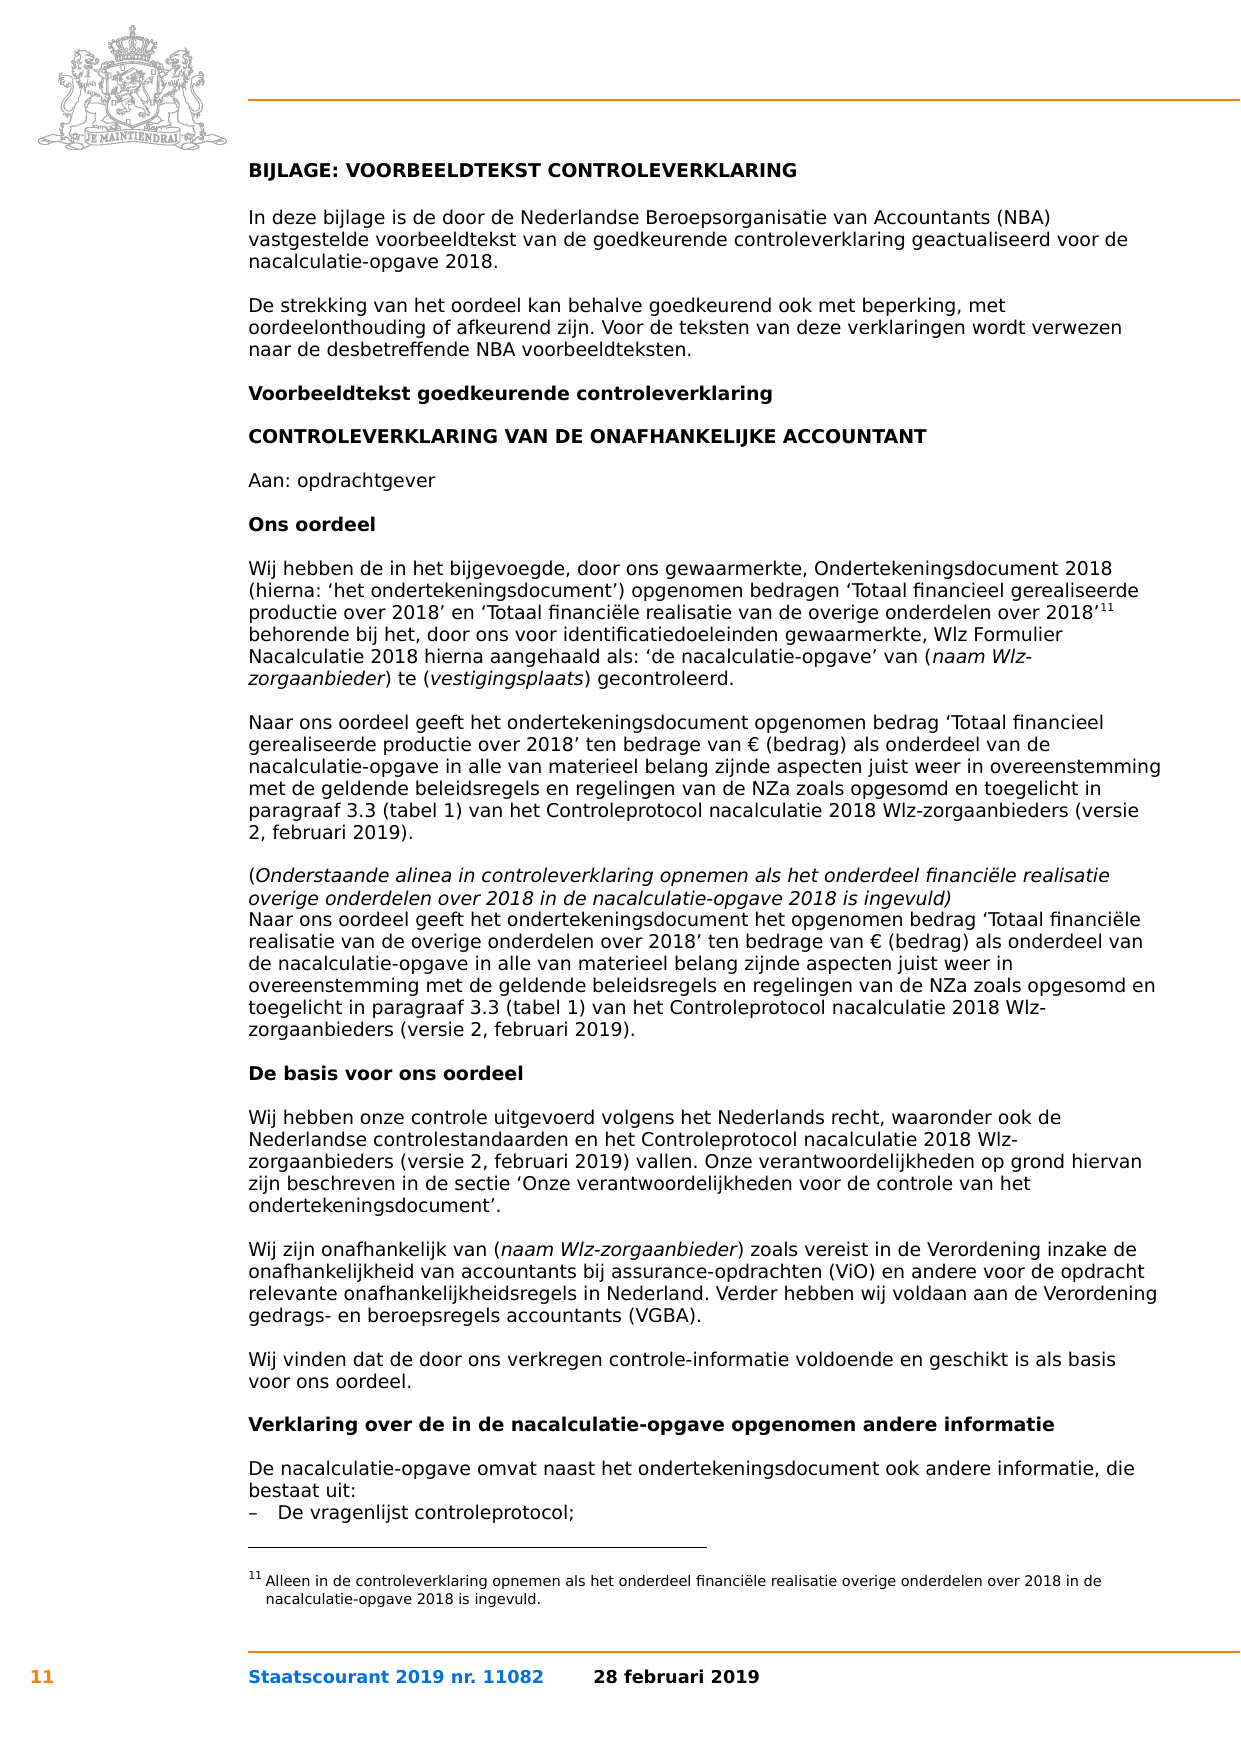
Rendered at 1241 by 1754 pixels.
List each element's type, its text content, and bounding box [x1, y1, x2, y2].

text Naar ons oordeel geeft het ondertekeningsdocument het opgenomen bedrag ‘Totaal financiële realisatie van de overige onderdelen over 2018’ ten bedrage van € (bedrag) als onderdeel van de nacalculatie-opgave in alle van materieel belang zijnde aspecten juist weer in overeenstemming met de geldende beleidsregels en regelingen van de NZa zoals opgesomd en toegelicht in paragraaf 3.3 (tabel 1) van het Controleprotocol nacalculatie 2018 Wlz-zorgaanbieders (versie 2, februari 2019). [248, 909, 1163, 1041]
picture [38, 25, 227, 150]
text (Onderstaande alinea in controleverklaring opnemen als het onderdeel financiële realisatie overige onderdelen over 2018 in de nacalculatie-opgave 2018 is ingevuld) [248, 865, 1163, 909]
subtitle Ons oordeel [248, 514, 1163, 536]
text – De vragenlijst controleprotocol; [248, 1502, 1163, 1524]
text Wij zijn onafhankelijk van (naam Wlz-zorgaanbieder) zoals vereist in de Verordening inzake de onafhankelijkheid van accountants bij assurance-opdrachten (ViO) en andere voor de opdracht relevante onafhankelijkheidsregels in Nederland. Verder hebben wij voldaan aan de Verordening gedrags- en beroepsregels accountants (VGBA). [248, 1239, 1163, 1327]
subtitle BIJLAGE: VOORBEELDTEKST CONTROLEVERKLARING [248, 160, 1163, 182]
text De nacalculatie-opgave omvat naast het ondertekeningsdocument ook andere informatie, die bestaat uit: [248, 1458, 1163, 1502]
subtitle Voorbeeldtekst goedkeurende controleverklaring [248, 382, 1163, 404]
text Aan: opdrachtgever [248, 470, 1163, 492]
text Naar ons oordeel geeft het ondertekeningsdocument opgenomen bedrag ‘Totaal financieel gerealiseerde productie over 2018’ ten bedrage van € (bedrag) als onderdeel van de nacalculatie-opgave in alle van materieel belang zijnde aspecten juist weer in overeenstemming met de geldende beleidsregels en regelingen van de NZa zoals opgesomd en toegelicht in paragraaf 3.3 (tabel 1) van het Controleprotocol nacalculatie 2018 Wlz-zorgaanbieders (versie 2, februari 2019). [248, 712, 1163, 843]
subtitle Verklaring over de in de nacalculatie-opgave opgenomen andere informatie [248, 1414, 1163, 1436]
text In deze bijlage is de door de Nederlandse Beroepsorganisatie van Accountants (NBA) vastgestelde voorbeeldtekst van de goedkeurende controleverklaring geactualiseerd voor de nacalculatie-opgave 2018. [248, 207, 1163, 273]
text Wij hebben onze controle uitgevoerd volgens het Nederlands recht, waaronder ook de Nederlandse controlestandaarden en het Controleprotocol nacalculatie 2018 Wlz-zorgaanbieders (versie 2, februari 2019) vallen. Onze verantwoordelijkheden op grond hiervan zijn beschreven in de sectie ‘Onze verantwoordelijkheden voor de controle van het ondertekeningsdocument’. [248, 1107, 1163, 1217]
subtitle CONTROLEVERKLARING VAN DE ONAFHANKELIJKE ACCOUNTANT [248, 426, 1163, 448]
subtitle De basis voor ons oordeel [248, 1063, 1163, 1085]
text De strekking van het oordeel kan behalve goedkeurend ook met beperking, met oordeelonthouding of afkeurend zijn. Voor de teksten van deze verklaringen wordt verwezen naar de desbetreffende NBA voorbeeldteksten. [248, 295, 1163, 361]
text Alleen in de controleverklaring opnemen als het onderdeel financiële realisatie overige onderdelen over 2018 in de nacalculatie-opgave 2018 is ingevuld. [248, 1569, 1163, 1608]
text Wij vinden dat de door ons verkregen controle-informatie voldoende en geschikt is als basis voor ons oordeel. [248, 1348, 1163, 1392]
text Wij hebben de in het bijgevoegde, door ons gewaarmerkte, Ondertekeningsdocument 2018 (hierna: ‘het ondertekeningsdocument’) opgenomen bedragen ‘Totaal financieel gerealiseerde productie over 2018’ en ‘Totaal financiële realisatie van de overige onderdelen over 2018’ behorende bij het, door ons voor identificatiedoeleinden gewaarmerkte, Wlz Formulier Nacalculatie 2018 hierna aangehaald als: ‘de nacalculatie-opgave’ van (naam Wlz-zorgaanbieder) te (vestigingsplaats) gecontroleerd. [248, 558, 1163, 690]
